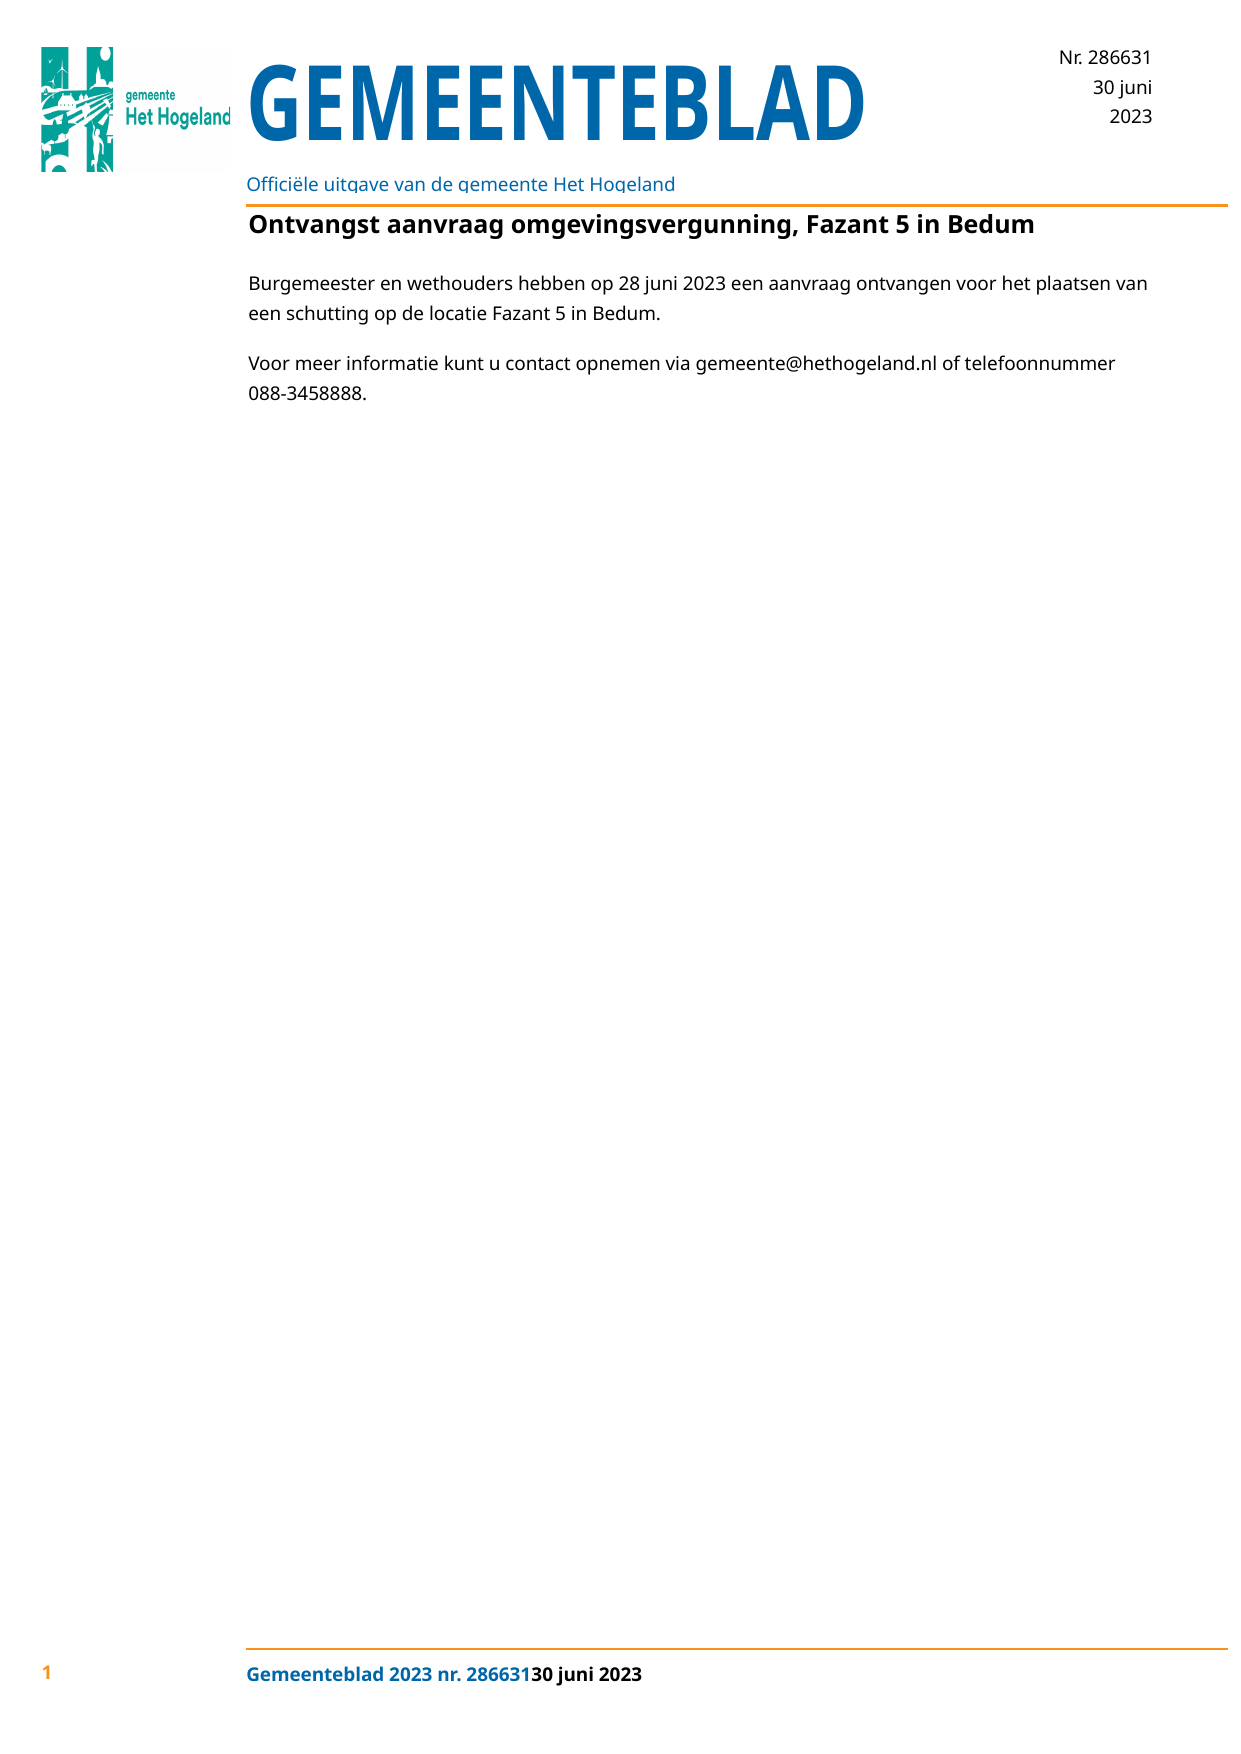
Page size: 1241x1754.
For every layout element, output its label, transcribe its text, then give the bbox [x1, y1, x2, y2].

picture [41, 47, 231, 172]
text Ontvangst aanvraag omgevingsvergunning, Fazant 5 in Bedum [248, 207, 1152, 241]
text Voor meer informatie kunt u contact opnemen via gemeente@hethogeland.nl of telefoonnummer 088-3458888. [248, 350, 1152, 406]
text Burgemeester en wethouders hebben op 28 juni 2023 een aanvraag ontvangen voor het plaatsen van een schutting op de locatie Fazant 5 in Bedum. [248, 270, 1152, 326]
